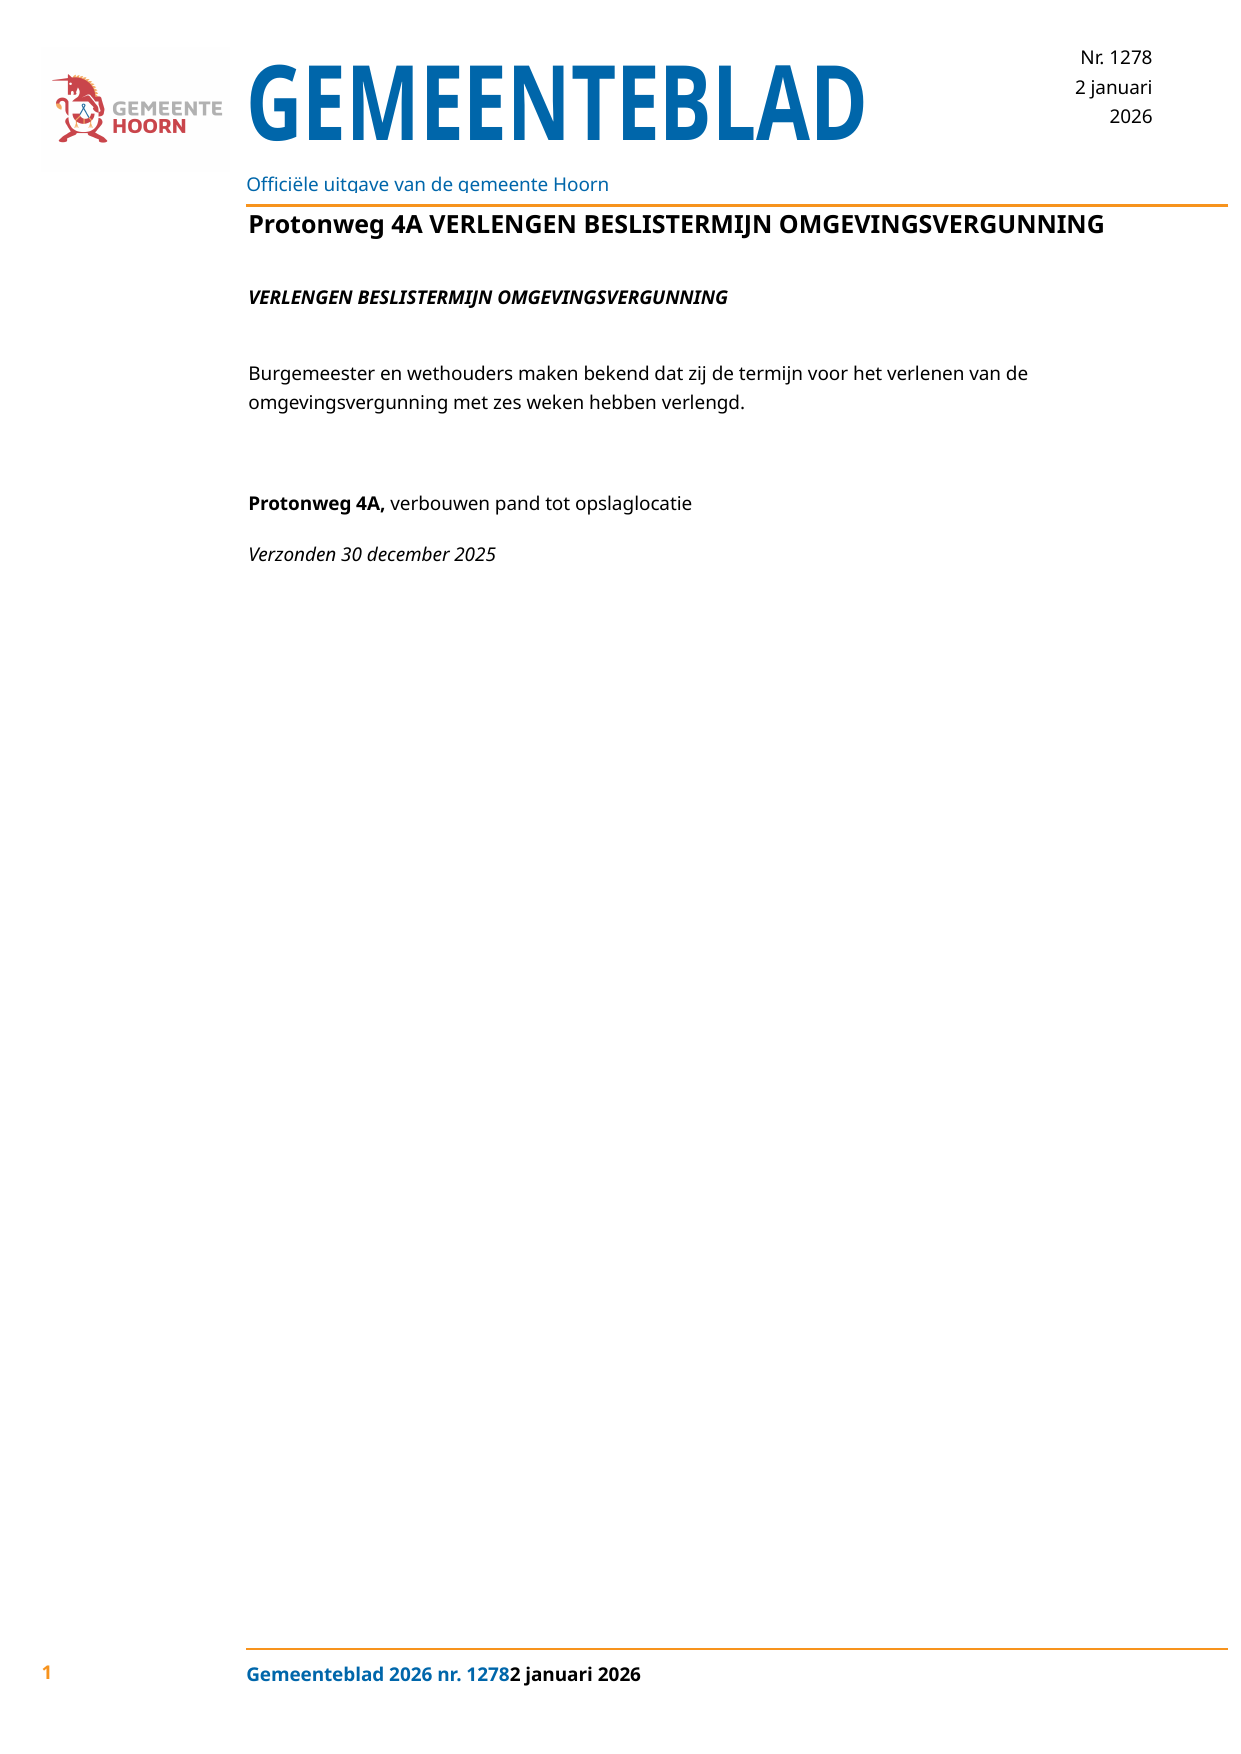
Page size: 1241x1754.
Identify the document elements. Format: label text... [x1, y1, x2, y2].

text Protonweg 4A VERLENGEN BESLISTERMIJN OMGEVINGSVERGUNNING [248, 207, 1152, 241]
text Protonweg 4A, verbouwen pand tot opslaglocatie [248, 490, 1152, 516]
picture [41, 47, 231, 172]
text VERLENGEN BESLISTERMIJN OMGEVINGSVERGUNNING [248, 284, 1152, 309]
text Burgemeester en wethouders maken bekend dat zij de termijn voor het verlenen van de omgevingsvergunning met zes weken hebben verlengd. [248, 360, 1152, 415]
text Verzonden 30 december 2025 [248, 541, 1152, 567]
